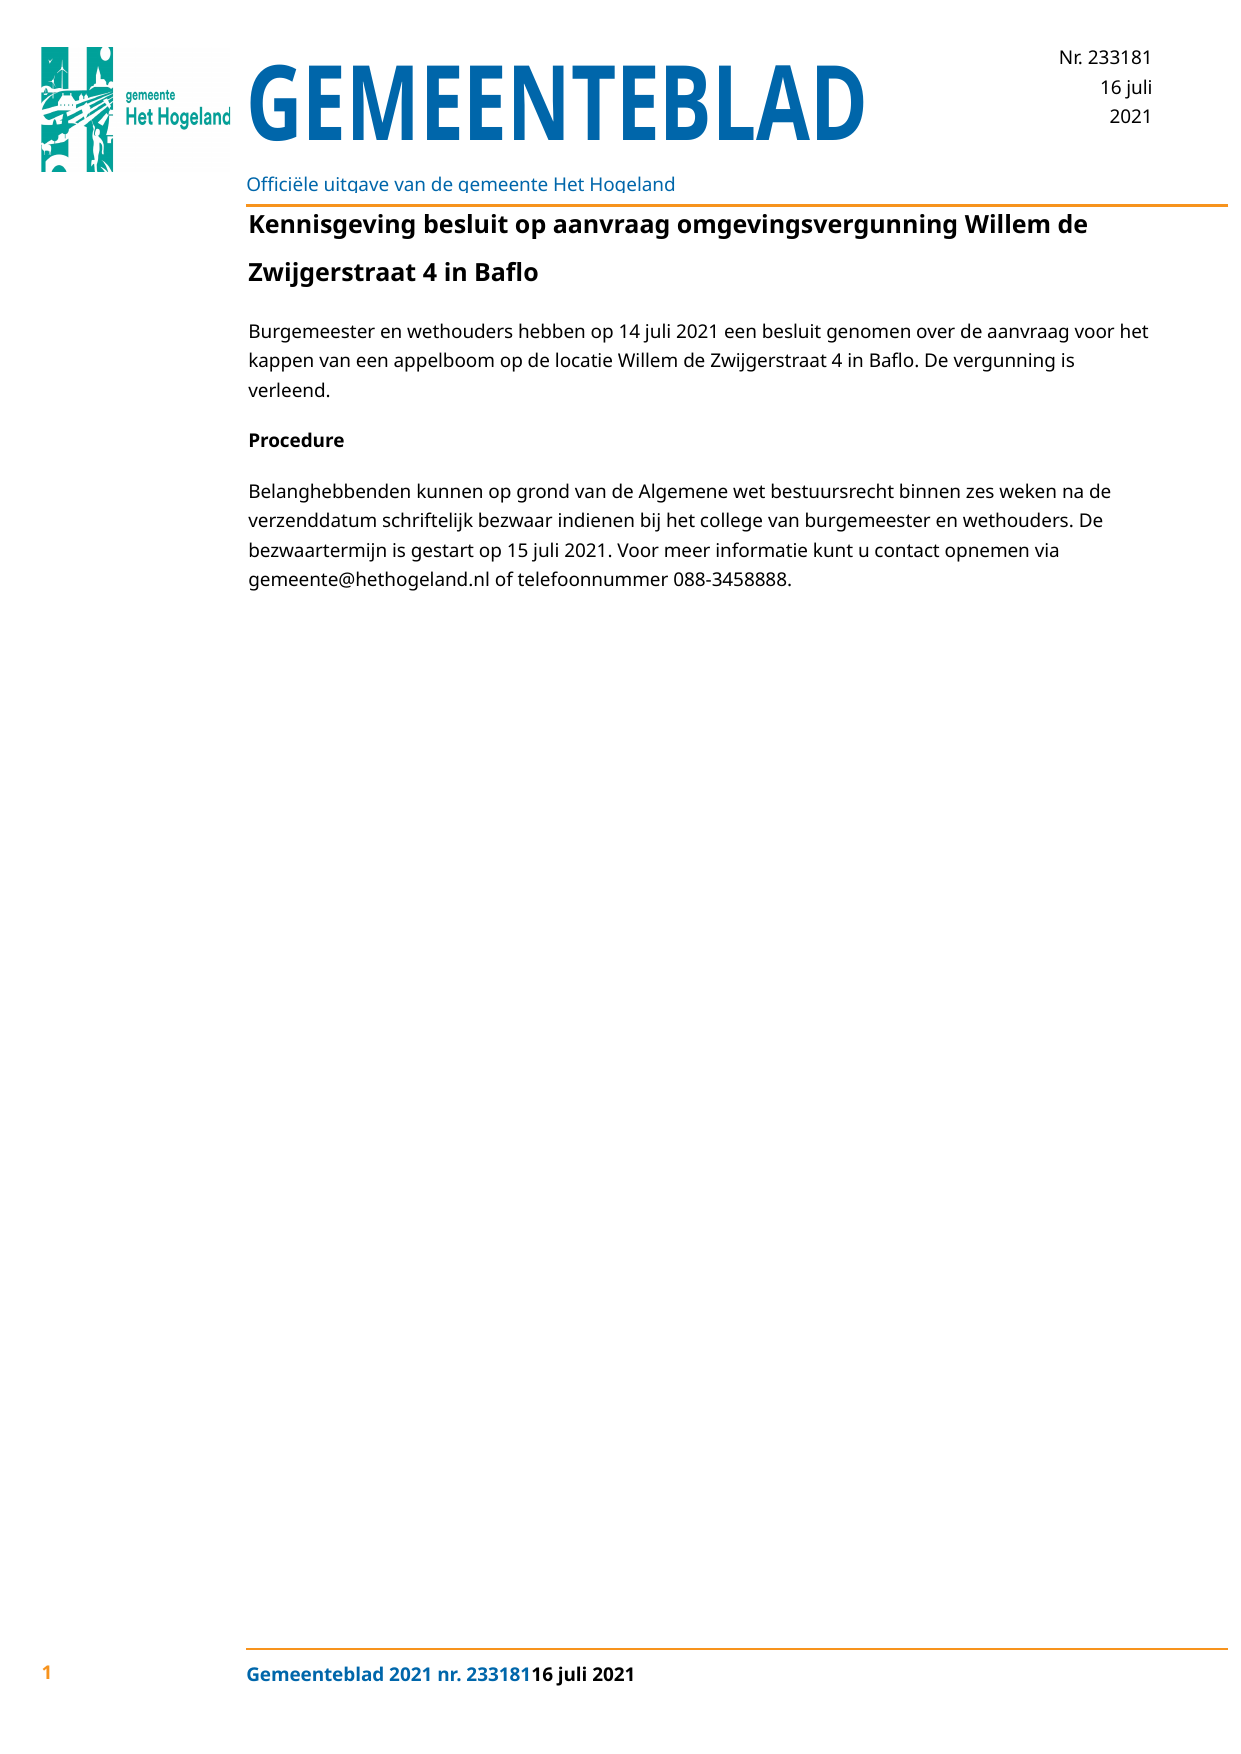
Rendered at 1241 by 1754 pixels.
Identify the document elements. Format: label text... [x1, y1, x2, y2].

text Procedure [248, 427, 1152, 453]
text Belanghebbenden kunnen op grond van de Algemene wet bestuursrecht binnen zes weken na de verzenddatum schriftelijk bezwaar indienen bij het college van burgemeester en wethouders. De bezwaartermijn is gestart op 15 juli 2021. Voor meer informatie kunt u contact opnemen via gemeente@hethogeland.nl of telefoonnummer 088-3458888. [248, 478, 1152, 592]
text Burgemeester en wethouders hebben op 14 juli 2021 een besluit genomen over de aanvraag voor het kappen van een appelboom op de locatie Willem de Zwijgerstraat 4 in Baflo. De vergunning is verleend. [248, 318, 1152, 403]
picture [41, 47, 231, 172]
text Kennisgeving besluit op aanvraag omgevingsvergunning Willem de Zwijgerstraat 4 in Baflo [248, 207, 1152, 288]
